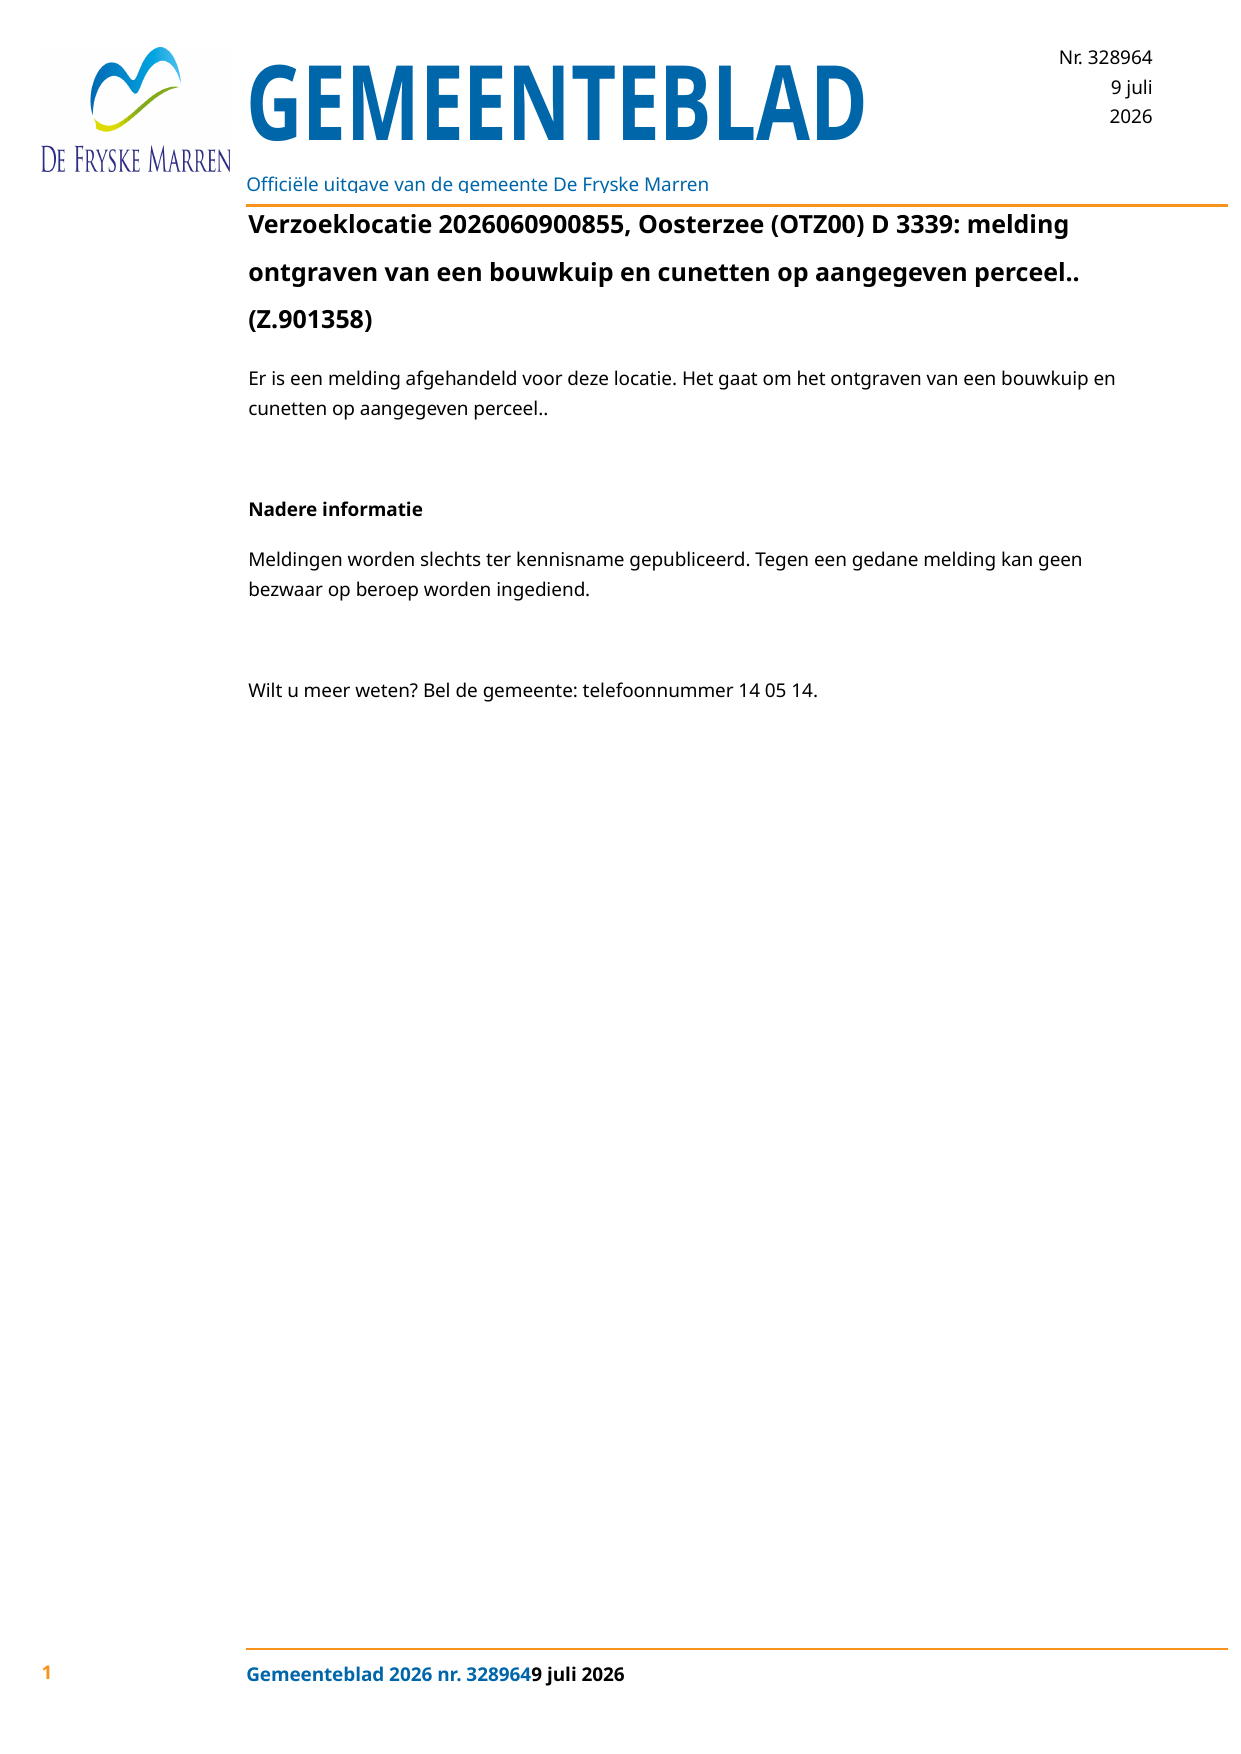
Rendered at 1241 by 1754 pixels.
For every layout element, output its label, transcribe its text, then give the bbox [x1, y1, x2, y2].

picture [41, 47, 231, 172]
text Verzoeklocatie 2026060900855, Oosterzee (OTZ00) D 3339: melding ontgraven van een bouwkuip en cunetten op aangegeven perceel.. (Z.901358) [248, 207, 1152, 336]
text Er is een melding afgehandeld voor deze locatie. Het gaat om het ontgraven van een bouwkuip en cunetten op aangegeven perceel.. [248, 366, 1152, 421]
text Wilt u meer weten? Bel de gemeente: telefoonnummer 14 05 14. [248, 677, 1152, 702]
text Nadere informatie [248, 496, 1152, 522]
text Meldingen worden slechts ter kennisname gepubliceerd. Tegen een gedane melding kan geen bezwaar op beroep worden ingediend. [248, 546, 1152, 602]
